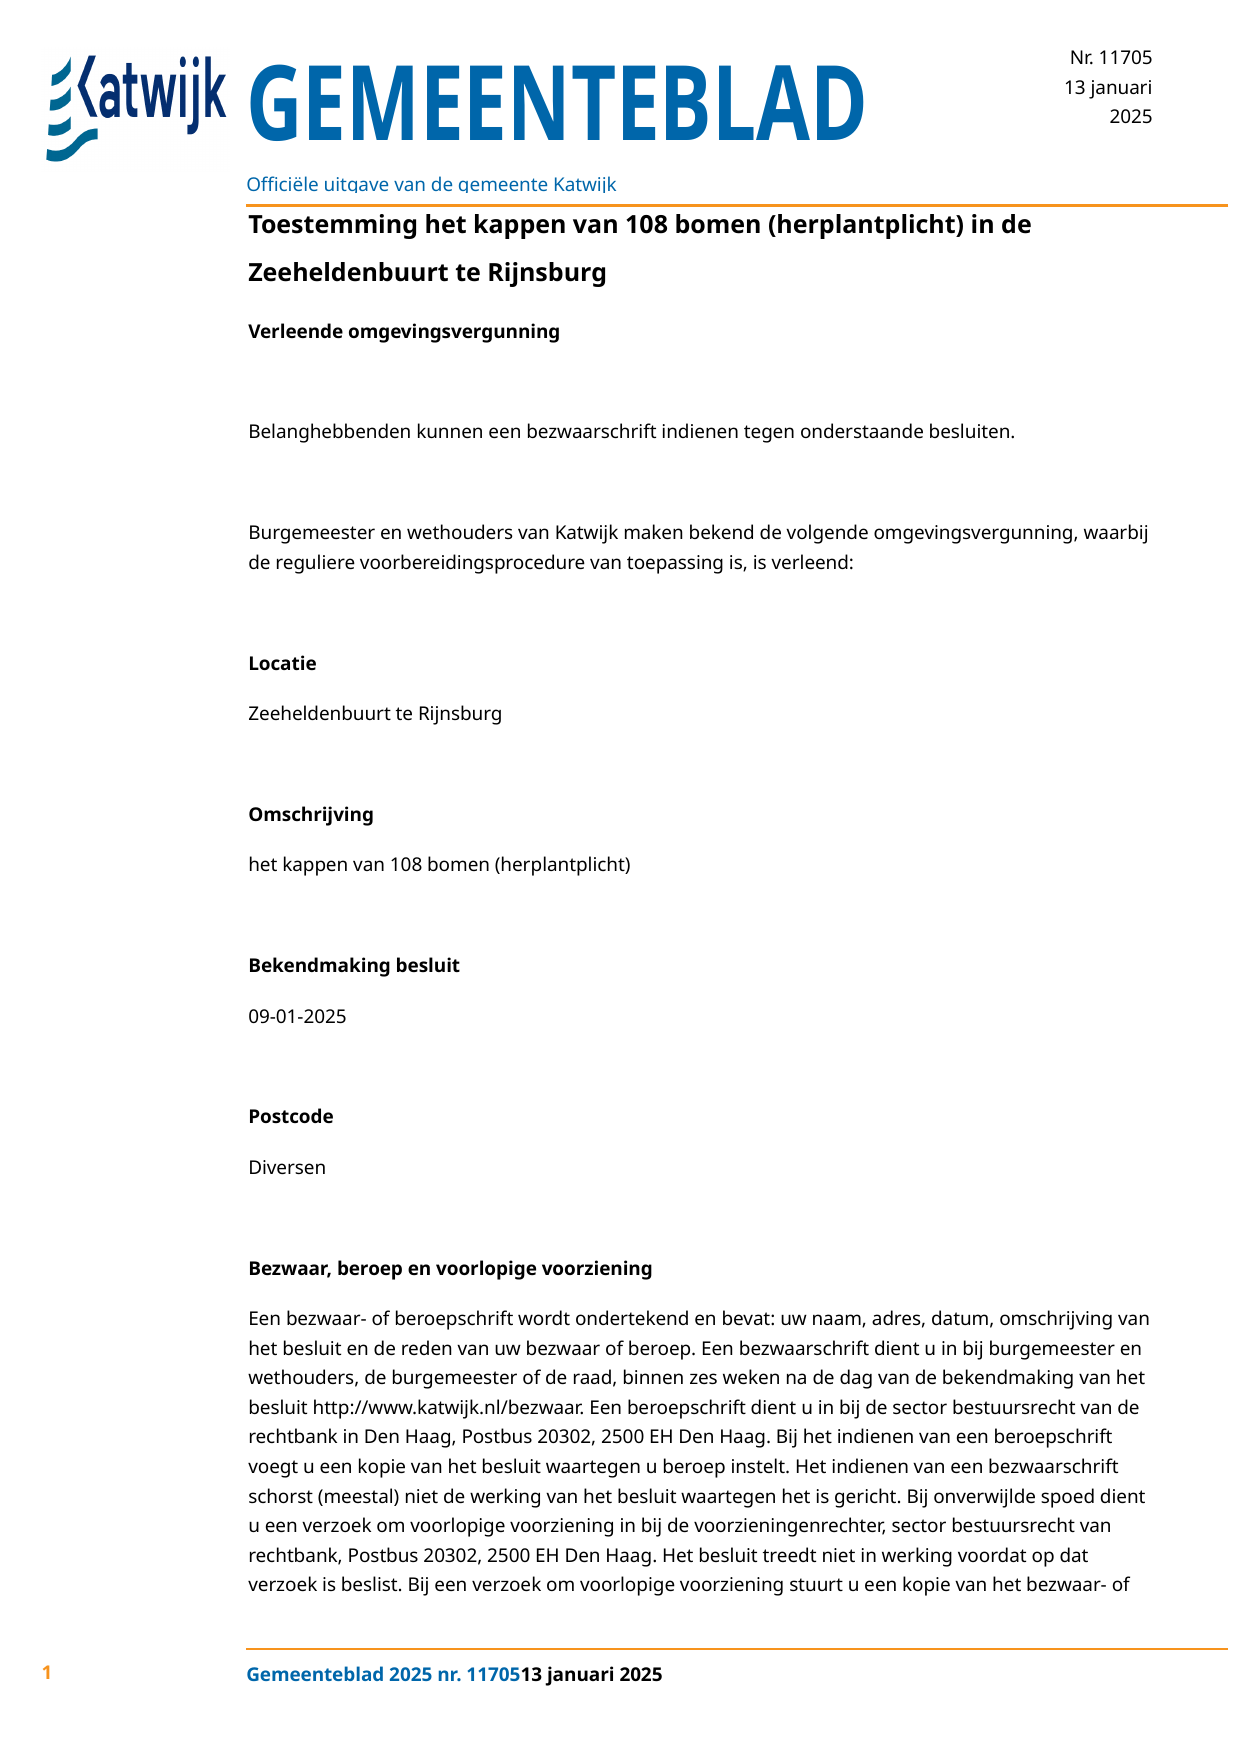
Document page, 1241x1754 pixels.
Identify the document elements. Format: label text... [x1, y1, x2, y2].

text Omschrijving [248, 801, 1152, 827]
text Belanghebbenden kunnen een bezwaarschrift indienen tegen onderstaande besluiten. [248, 419, 1152, 444]
text Bekendmaking besluit [248, 952, 1152, 978]
text Verleende omgevingsvergunning [248, 318, 1152, 344]
text Postcode [248, 1104, 1152, 1129]
text Diversen [248, 1154, 1152, 1180]
text Bezwaar, beroep en voorlopige voorziening [248, 1255, 1152, 1281]
text Zeeheldenbuurt te Rijnsburg [248, 700, 1152, 726]
text het kappen van 108 bomen (herplantplicht) [248, 852, 1152, 877]
text 09-01-2025 [248, 1003, 1152, 1029]
text Locatie [248, 650, 1152, 676]
text Toestemming het kappen van 108 bomen (herplantplicht) in de Zeeheldenbuurt te Rijnsburg [248, 207, 1152, 288]
text Een bezwaar- of beroepschrift wordt ondertekend en bevat: uw naam, adres, datum, omschrijving van het besluit en de reden van uw bezwaar of beroep. Een bezwaarschrift dient u in bij burgemeester en wethouders, de burgemeester of de raad, binnen zes weken na de dag van de bekendmaking van het besluit http://www.katwijk.nl/bezwaar. Een beroepschrift dient u in bij de sector bestuursrecht van de rechtbank in Den Haag, Postbus 20302, 2500 EH Den Haag. Bij het indienen van een beroepschrift voegt u een kopie van het besluit waartegen u beroep instelt. Het indienen van een bezwaarschrift schorst (meestal) niet de werking van het besluit waartegen het is gericht. Bij onverwijlde spoed dient u een verzoek om voorlopige voorziening in bij de voorzieningenrechter, sector bestuursrecht van rechtbank, Postbus 20302, 2500 EH Den Haag. Het besluit treedt niet in werking voordat op dat verzoek is beslist. Bij een verzoek om voorlopige voorziening stuurt u een kopie van het bezwaar- of [248, 1305, 1152, 1597]
picture [41, 47, 231, 172]
text Burgemeester en wethouders van Katwijk maken bekend de volgende omgevingsvergunning, waarbij de reguliere voorbereidingsprocedure van toepassing is, is verleend: [248, 519, 1152, 575]
